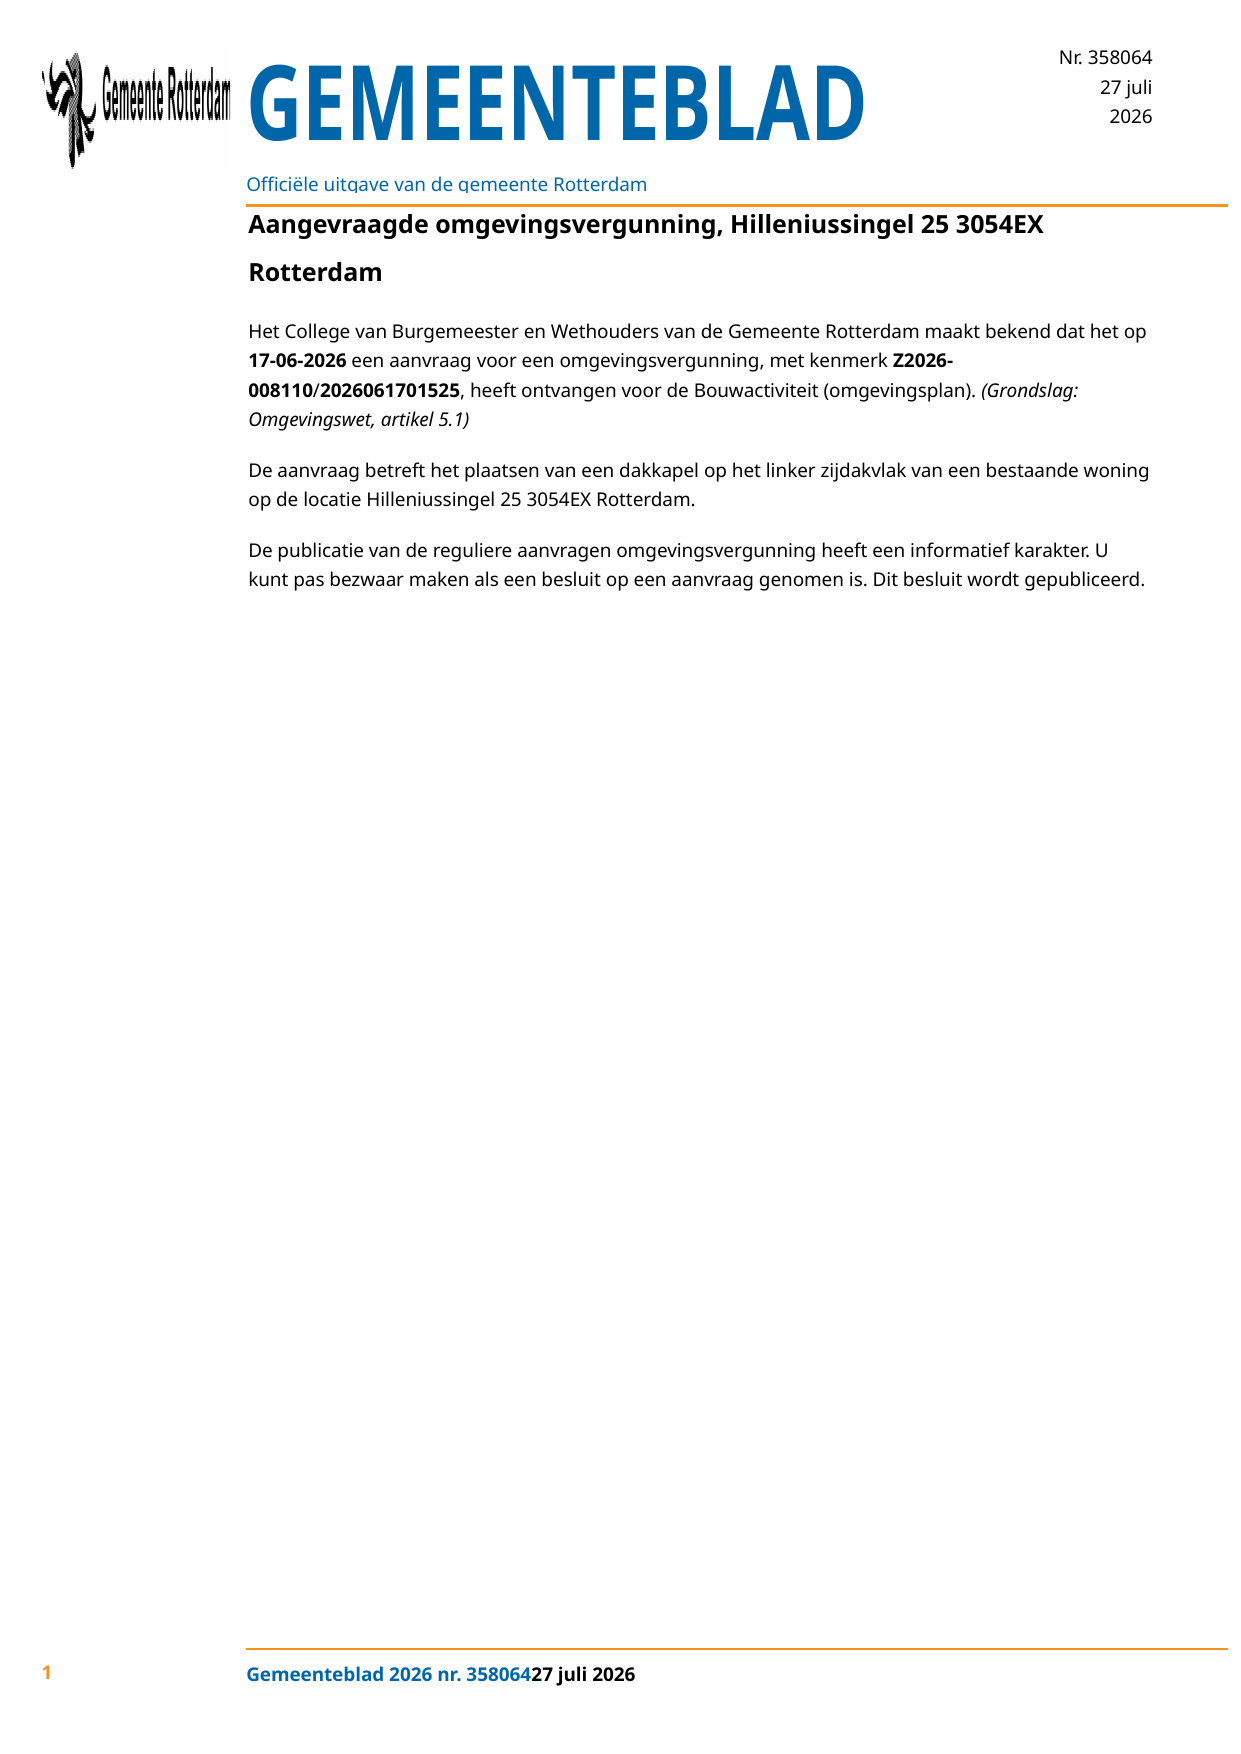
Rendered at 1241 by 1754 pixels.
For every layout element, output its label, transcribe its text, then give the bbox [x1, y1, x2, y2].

text De publicatie van de reguliere aanvragen omgevingsvergunning heeft een informatief karakter. U kunt pas bezwaar maken als een besluit op een aanvraag genomen is. Dit besluit wordt gepubliceerd. [248, 537, 1152, 592]
text Het College van Burgemeester en Wethouders van de Gemeente Rotterdam maakt bekend dat het op 17-06-2026 een aanvraag voor een omgevingsvergunning, met kenmerk Z2026-008110/2026061701525, heeft ontvangen voor de Bouwactiviteit (omgevingsplan). (Grondslag: Omgevingswet, artikel 5.1) [248, 318, 1152, 432]
picture [41, 47, 231, 172]
text De aanvraag betreft het plaatsen van een dakkapel op het linker zijdakvlak van een bestaande woning op de locatie Hilleniussingel 25 3054EX Rotterdam. [248, 457, 1152, 512]
text Aangevraagde omgevingsvergunning, Hilleniussingel 25 3054EX Rotterdam [248, 207, 1152, 288]
